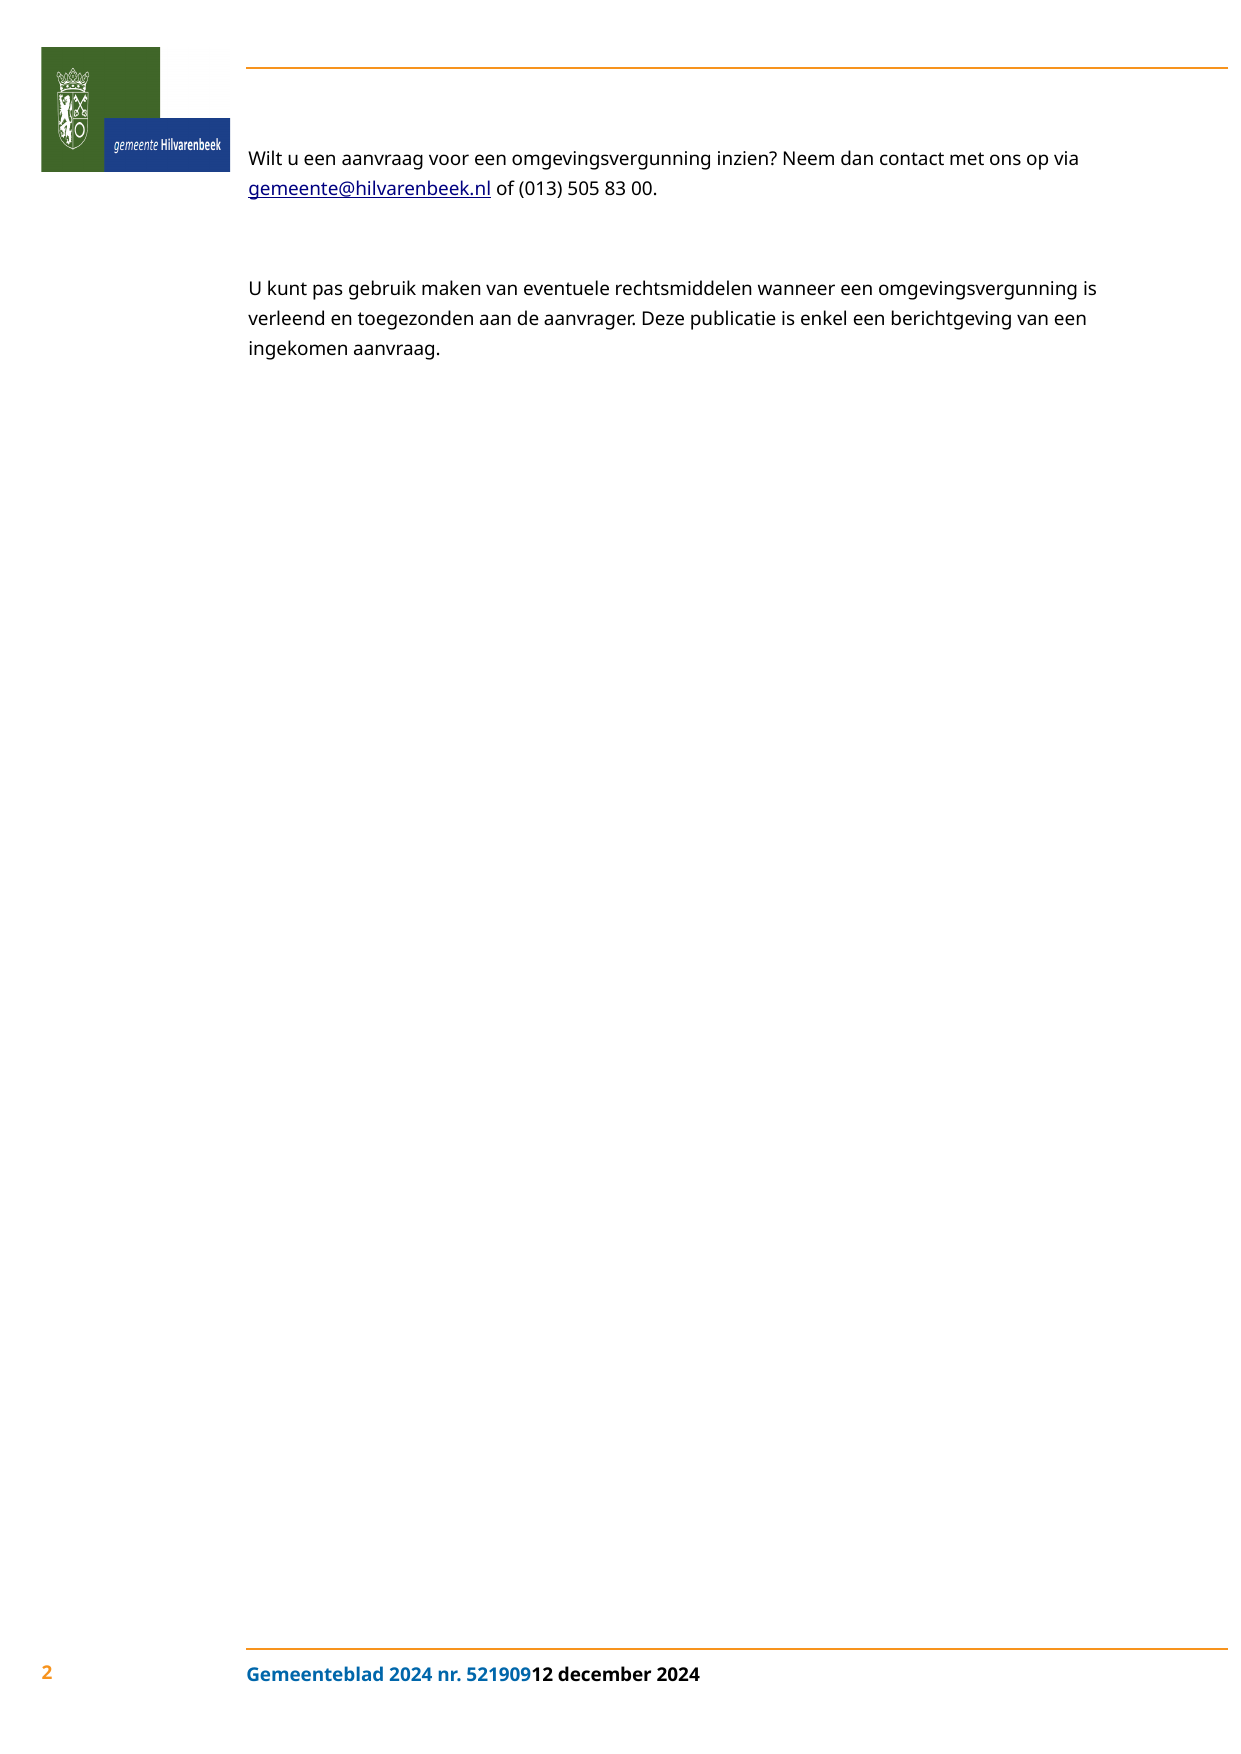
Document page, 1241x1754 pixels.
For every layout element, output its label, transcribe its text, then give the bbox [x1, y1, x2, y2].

text U kunt pas gebruik maken van eventuele rechtsmiddelen wanneer een omgevingsvergunning is verleend en toegezonden aan de aanvrager. Deze publicatie is enkel een berichtgeving van een ingekomen aanvraag. [248, 276, 1152, 361]
picture [41, 47, 231, 172]
text Wilt u een aanvraag voor een omgevingsvergunning inzien? Neem dan contact met ons op via gemeente@hilvarenbeek.nl of (013) 505 83 00. [248, 145, 1152, 201]
